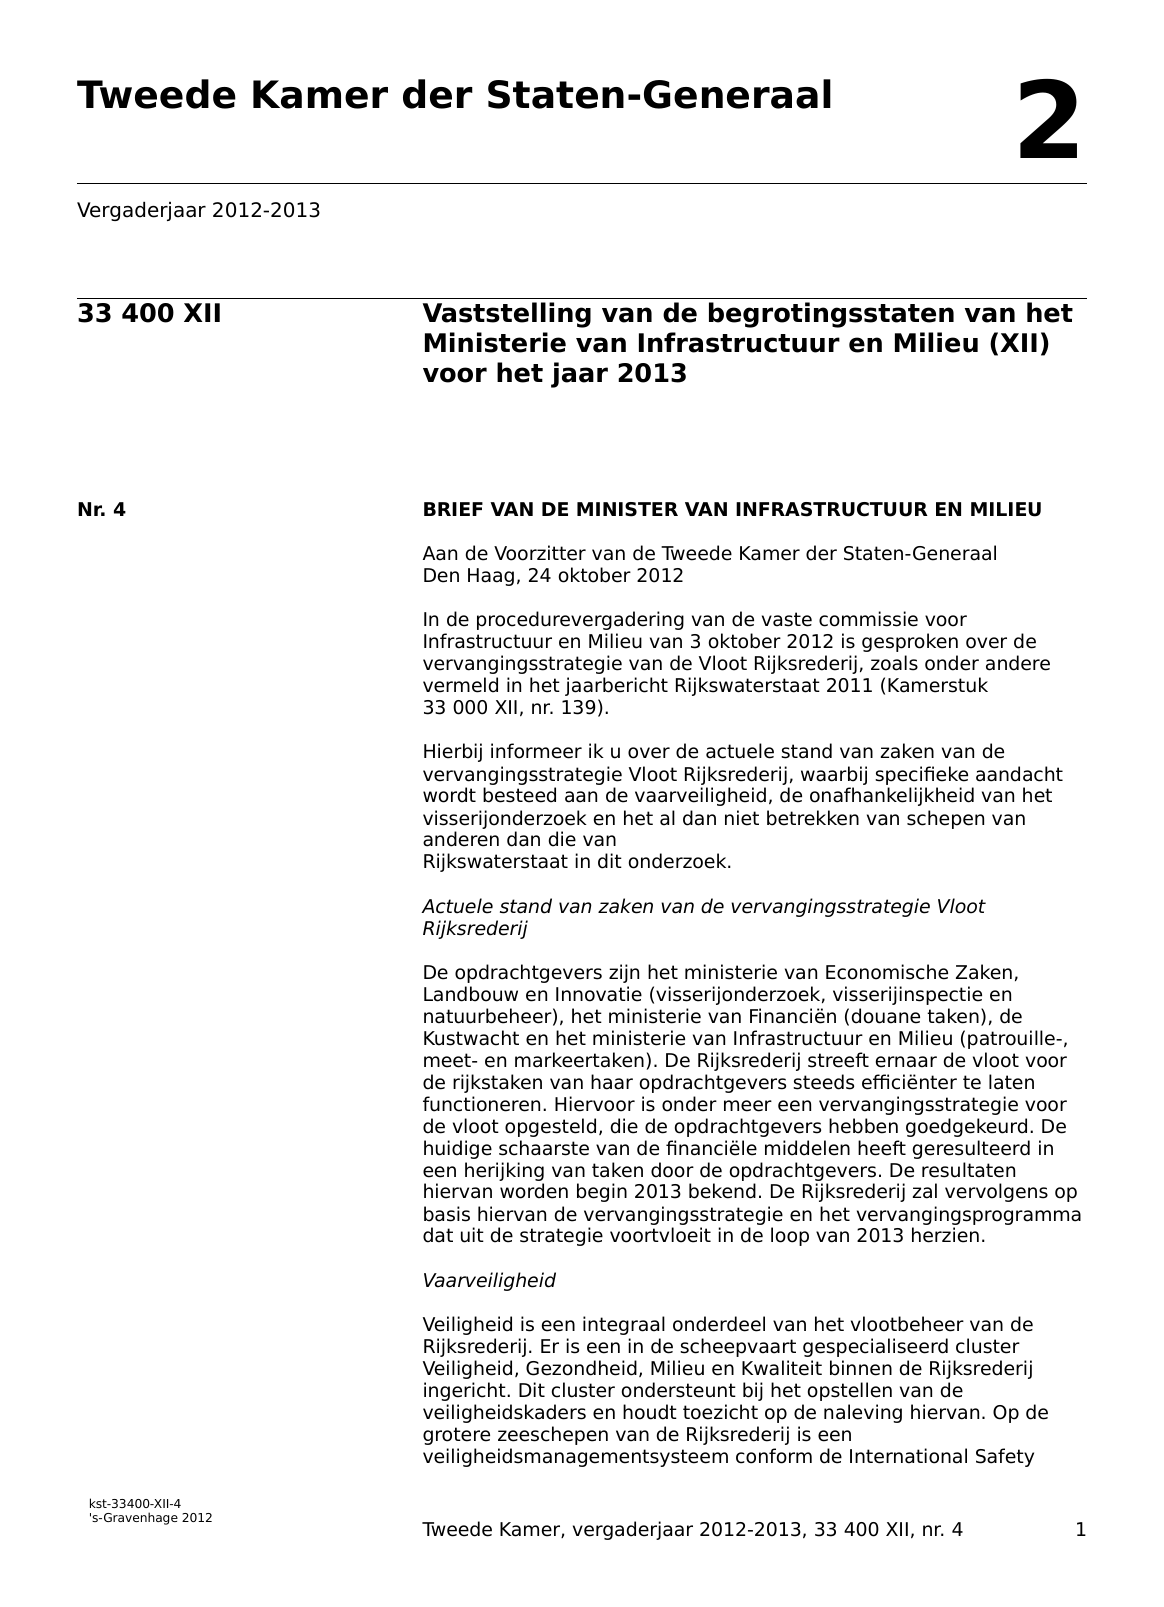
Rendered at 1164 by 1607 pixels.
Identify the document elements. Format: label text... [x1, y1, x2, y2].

table_header 2 [886, 59, 1087, 183]
subtitle Vaarveiligheid [422, 1269, 1087, 1292]
text De opdrachtgevers zijn het ministerie van Economische Zaken, Landbouw en Innovatie (visserijonderzoek, visserijinspectie en natuurbeheer), het ministerie van Financiën (douane taken), de Kustwacht en het ministerie van Infrastructuur en Milieu (patrouille-, meet- en markeertaken). De Rijksrederij streeft ernaar de vloot voor de rijkstaken van haar opdrachtgevers steeds efficiënter te laten functioneren. Hiervoor is onder meer een vervangingsstrategie voor de vloot opgesteld, die de opdrachtgevers hebben goedgekeurd. De huidige schaarste van de financiële middelen heeft geresulteerd in een herijking van taken door de opdrachtgevers. De resultaten hiervan worden begin 2013 bekend. De Rijksrederij zal vervolgens op basis hiervan de vervangingsstrategie en het vervangingsprogramma dat uit de strategie voortvloeit in de loop van 2013 herzien. [422, 962, 1087, 1247]
table_cell Vergaderjaar 2012-2013 [77, 184, 1087, 298]
text Veiligheid is een integraal onderdeel van het vlootbeheer van de Rijksrederij. Er is een in de scheepvaart gespecialiseerd cluster Veiligheid, Gezondheid, Milieu en Kwaliteit binnen de Rijksrederij ingericht. Dit cluster ondersteunt bij het opstellen van de veiligheidskaders en houdt toezicht op de naleving hiervan. Op de grotere zeeschepen van de Rijksrederij is een veiligheidsmanagementsysteem conform de International Safety [422, 1314, 1087, 1468]
subtitle 33 400 XII Vaststelling van de begrotingsstaten van het Ministerie van Infrastructuur en Milieu (XII) voor het jaar 2013 [77, 299, 1087, 388]
table_header Tweede Kamer der Staten-Generaal [77, 59, 886, 183]
text Aan de Voorzitter van de Tweede Kamer der Staten-Generaal [422, 543, 1087, 565]
text In de procedurevergadering van de vaste commissie voor Infrastructuur en Milieu van 3 oktober 2012 is gesproken over de vervangingsstrategie van de Vloot Rijksrederij, zoals onder andere vermeld in het jaarbericht Rijkswaterstaat 2011 (Kamerstuk 33 000 XII, nr. 139). [422, 609, 1087, 719]
text Hierbij informeer ik u over de actuele stand van zaken van de vervangingsstrategie Vloot Rijksrederij, waarbij specifieke aandacht wordt besteed aan de vaarveiligheid, de onafhankelijkheid van het visserijonderzoek en het al dan niet betrekken van schepen van anderen dan die van [422, 741, 1087, 851]
text Rijkswaterstaat in dit onderzoek. [422, 851, 1087, 873]
text Den Haag, 24 oktober 2012 [422, 565, 1087, 587]
text kst-33400-XII-4 [88, 1497, 323, 1511]
subtitle Nr. 4 BRIEF VAN DE MINISTER VAN INFRASTRUCTUUR EN MILIEU [77, 499, 1087, 521]
text 's-Gravenhage 2012 [88, 1511, 323, 1525]
subtitle Actuele stand van zaken van de vervangingsstrategie Vloot Rijksrederij [422, 896, 1087, 939]
